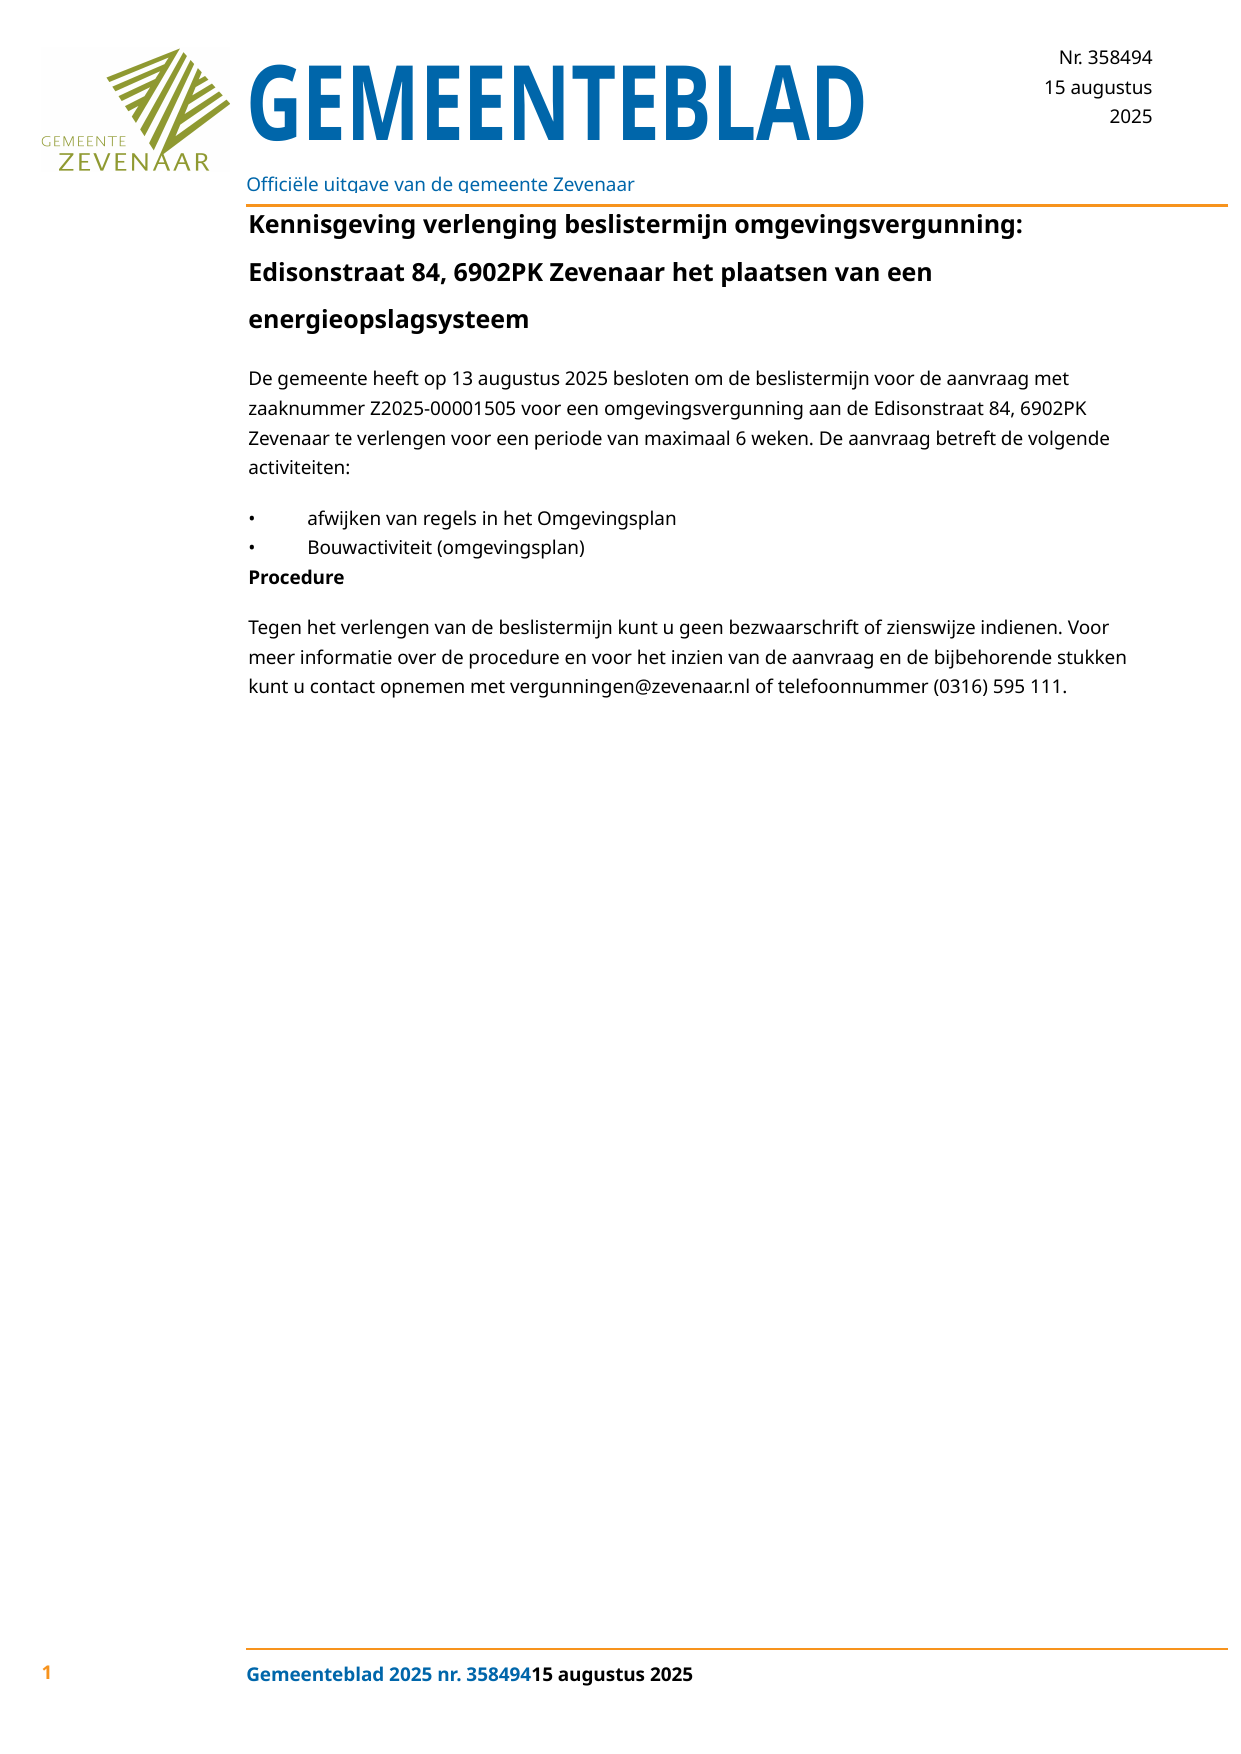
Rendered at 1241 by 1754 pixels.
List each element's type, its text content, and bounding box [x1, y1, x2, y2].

picture [41, 47, 231, 172]
list afwijken van regels in het Omgevingsplan [248, 505, 1152, 530]
text Kennisgeving verlenging beslistermijn omgevingsvergunning: Edisonstraat 84, 6902PK Zevenaar het plaatsen van een energieopslagsysteem [248, 207, 1152, 336]
text De gemeente heeft op 13 augustus 2025 besloten om de beslistermijn voor de aanvraag met zaaknummer Z2025-00001505 voor een omgevingsvergunning aan de Edisonstraat 84, 6902PK Zevenaar te verlengen voor een periode van maximaal 6 weken. De aanvraag betreft de volgende activiteiten: [248, 366, 1152, 480]
list Bouwactiviteit (omgevingsplan) [248, 534, 1152, 560]
text Tegen het verlengen van de beslistermijn kunt u geen bezwaarschrift of zienswijze indienen. Voor meer informatie over de procedure en voor het inzien van de aanvraag en de bijbehorende stukken kunt u contact opnemen met vergunningen@zevenaar.nl of telefoonnummer (0316) 595 111. [248, 614, 1152, 699]
text Procedure [248, 564, 1152, 589]
